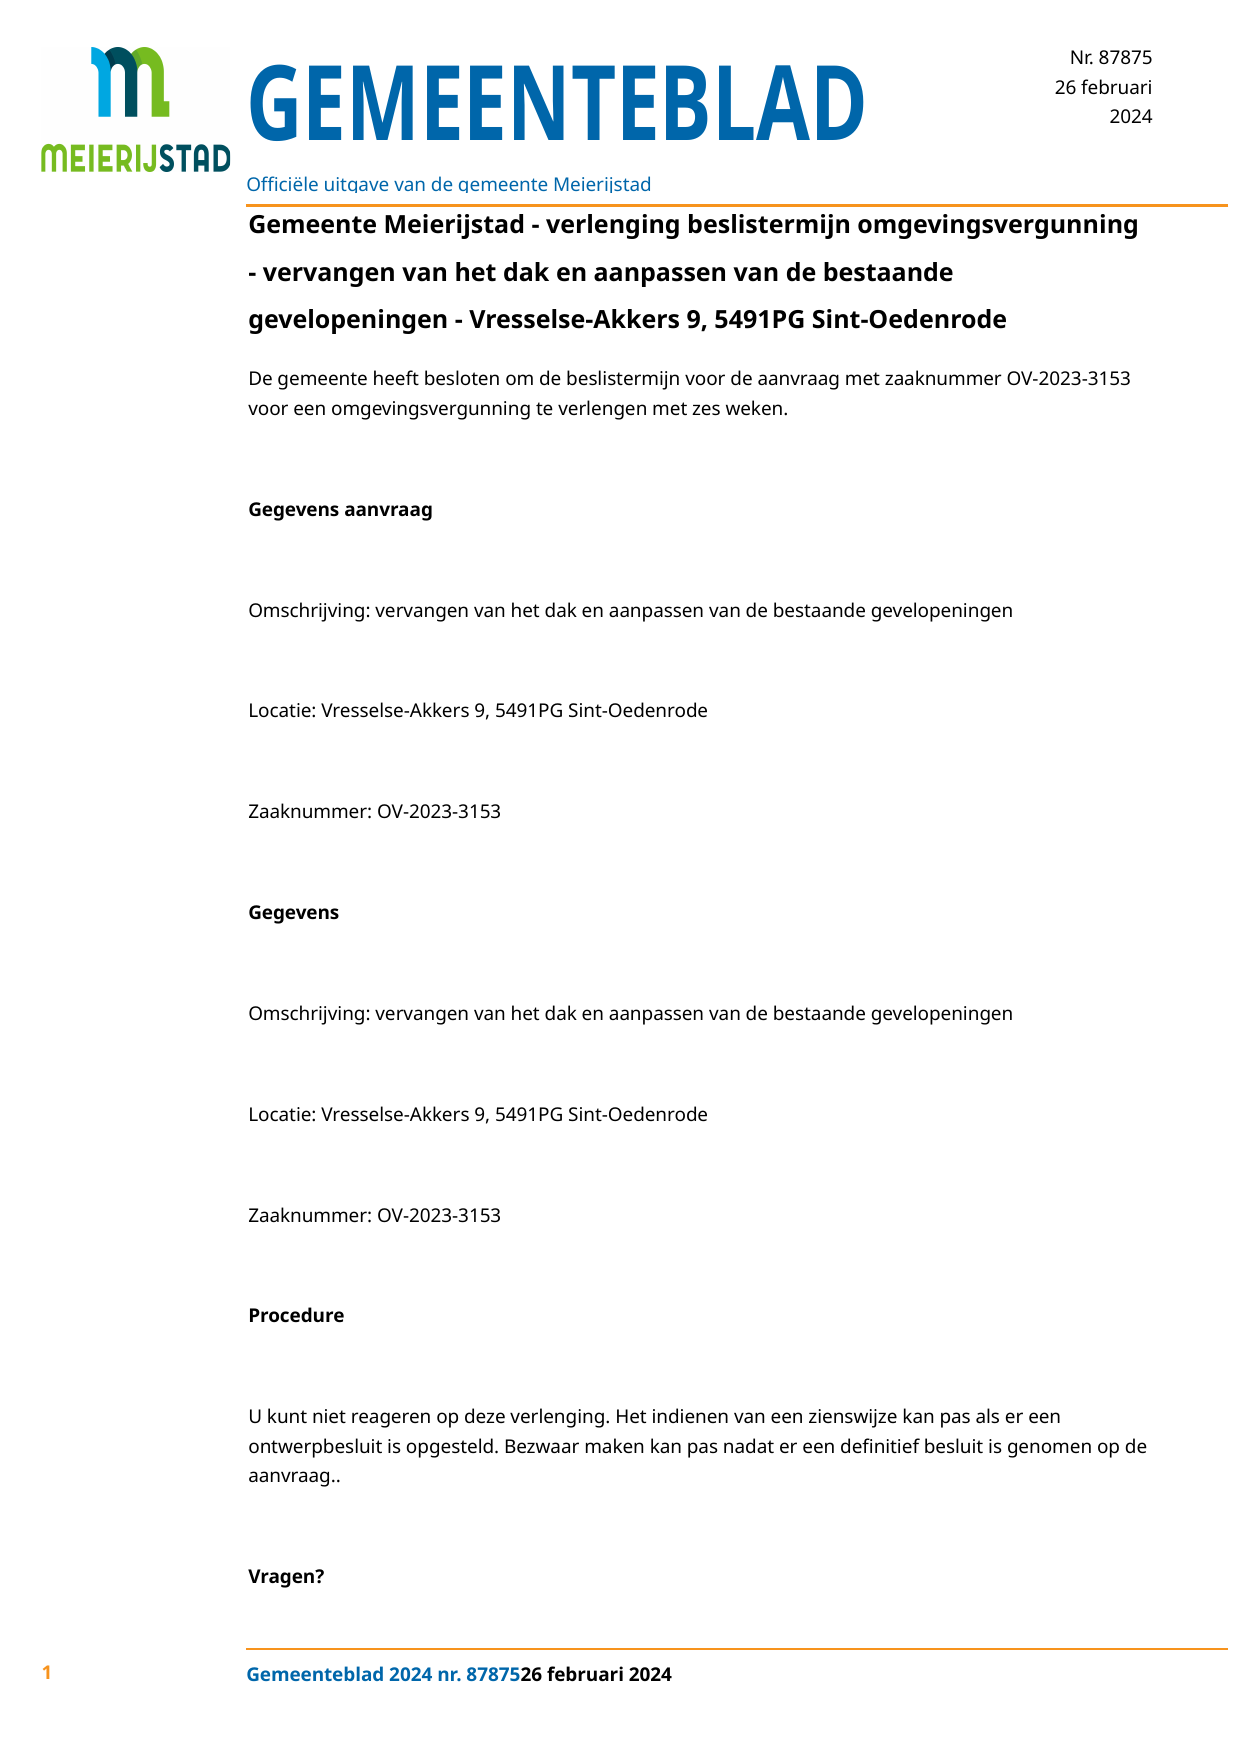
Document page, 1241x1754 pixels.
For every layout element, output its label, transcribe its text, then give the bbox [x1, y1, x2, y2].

text Omschrijving: vervangen van het dak en aanpassen van de bestaande gevelopeningen [248, 597, 1152, 622]
picture [41, 47, 231, 172]
text Locatie: Vresselse-Akkers 9, 5491PG Sint-Oedenrode [248, 1101, 1152, 1127]
text Zaaknummer: OV-2023-3153 [248, 798, 1152, 824]
text De gemeente heeft besloten om de beslistermijn voor de aanvraag met zaaknummer OV-2023-3153 voor een omgevingsvergunning te verlengen met zes weken. [248, 366, 1152, 421]
text Gegevens aanvraag [248, 496, 1152, 522]
text U kunt niet reageren op deze verlenging. Het indienen van een zienswijze kan pas als er een ontwerpbesluit is opgesteld. Bezwaar maken kan pas nadat er een definitief besluit is genomen op de aanvraag.. [248, 1403, 1152, 1488]
text Locatie: Vresselse-Akkers 9, 5491PG Sint-Oedenrode [248, 698, 1152, 723]
text Zaaknummer: OV-2023-3153 [248, 1202, 1152, 1227]
text Vragen? [248, 1563, 1152, 1589]
text Gegevens [248, 899, 1152, 925]
text Procedure [248, 1303, 1152, 1328]
text Gemeente Meierijstad - verlenging beslistermijn omgevingsvergunning - vervangen van het dak en aanpassen van de bestaande gevelopeningen - Vresselse-Akkers 9, 5491PG Sint-Oedenrode [248, 207, 1152, 336]
text Omschrijving: vervangen van het dak en aanpassen van de bestaande gevelopeningen [248, 1000, 1152, 1026]
